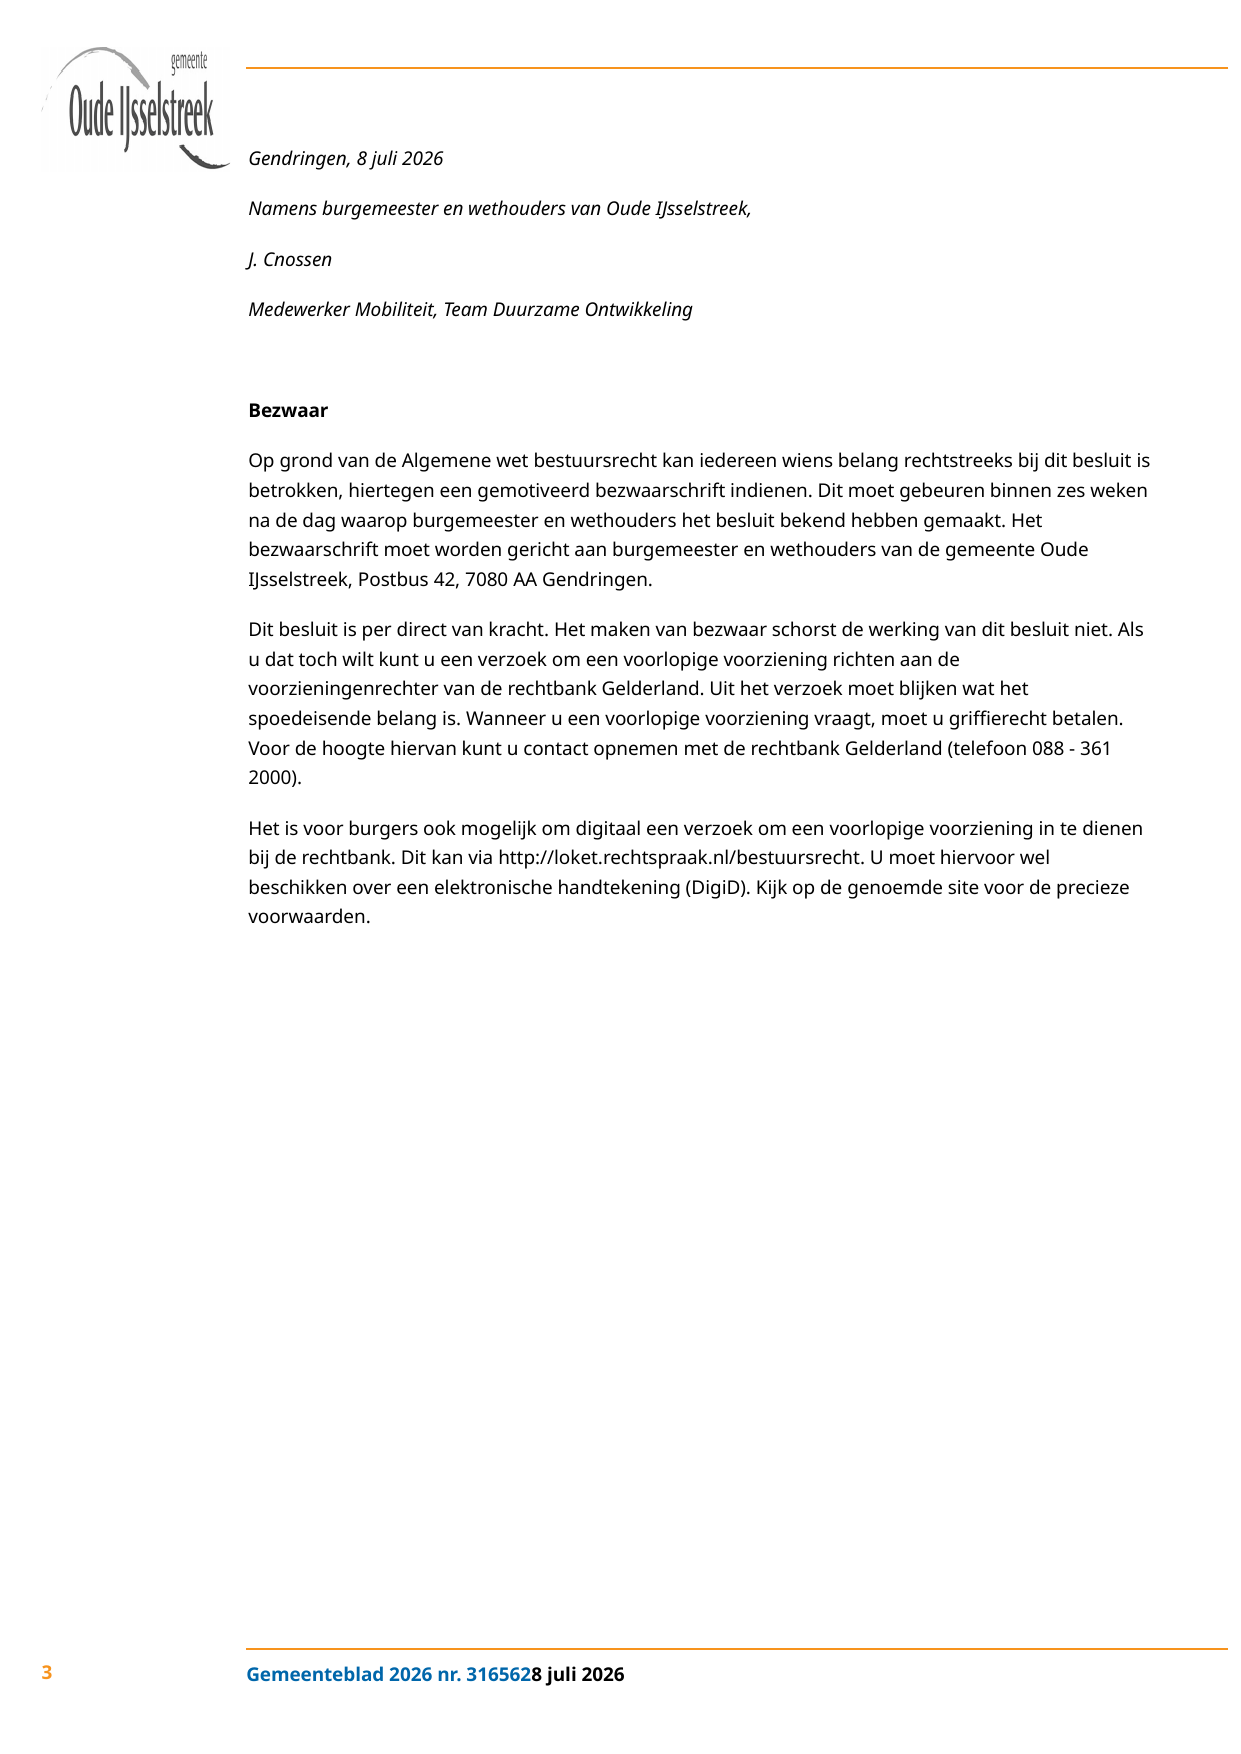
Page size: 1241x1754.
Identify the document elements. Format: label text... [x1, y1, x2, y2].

text Namens burgemeester en wethouders van Oude IJsselstreek, [248, 196, 1152, 221]
text J. Cnossen [248, 246, 1152, 272]
text Op grond van de Algemene wet bestuursrecht kan iedereen wiens belang rechtstreeks bij dit besluit is betrokken, hiertegen een gemotiveerd bezwaarschrift indienen. Dit moet gebeuren binnen zes weken na de dag waarop burgemeester en wethouders het besluit bekend hebben gemaakt. Het bezwaarschrift moet worden gericht aan burgemeester en wethouders van de gemeente Oude IJsselstreek, Postbus 42, 7080 AA Gendringen. [248, 448, 1152, 592]
text Het is voor burgers ook mogelijk om digitaal een verzoek om een voorlopige voorziening in te dienen bij de rechtbank. Dit kan via http://loket.rechtspraak.nl/bestuursrecht. U moet hiervoor wel beschikken over een elektronische handtekening (DigiD). Kijk op de genoemde site voor de precieze voorwaarden. [248, 815, 1152, 929]
text Dit besluit is per direct van kracht. Het maken van bezwaar schorst de werking van dit besluit niet. Als u dat toch wilt kunt u een verzoek om een voorlopige voorziening richten aan de voorzieningenrechter van de rechtbank Gelderland. Uit het verzoek moet blijken wat het spoedeisende belang is. Wanneer u een voorlopige voorziening vraagt, moet u griffierecht betalen. Voor de hoogte hiervan kunt u contact opnemen met de rechtbank Gelderland (telefoon 088 - 361 2000). [248, 616, 1152, 790]
text Bezwaar [248, 397, 1152, 423]
picture [41, 47, 231, 172]
text Medewerker Mobiliteit, Team Duurzame Ontwikkeling [248, 296, 1152, 322]
text Gendringen, 8 juli 2026 [248, 145, 1152, 171]
